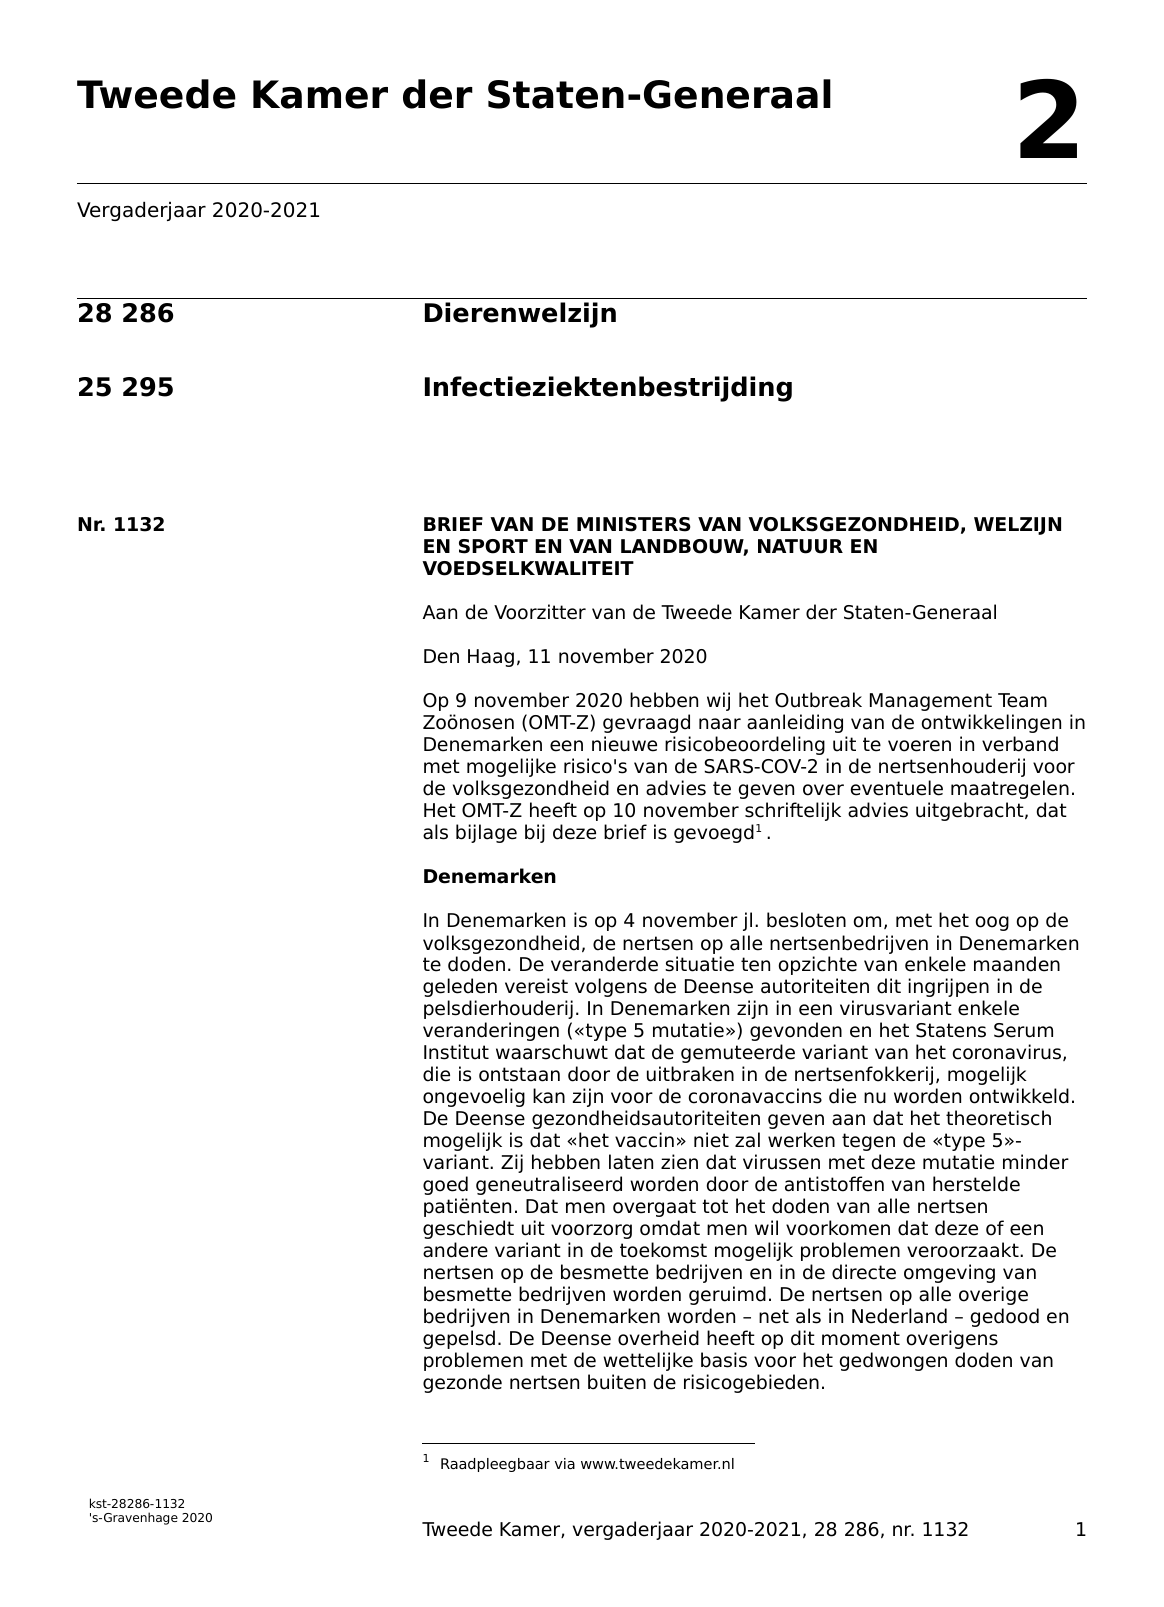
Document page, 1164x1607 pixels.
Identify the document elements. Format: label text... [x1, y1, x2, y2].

table_cell Vergaderjaar 2020-2021 [77, 184, 1087, 298]
table_header 2 [886, 59, 1087, 183]
text Op 9 november 2020 hebben wij het Outbreak Management Team Zoönosen (OMT-Z) gevraagd naar aanleiding van de ontwikkelingen in Denemarken een nieuwe risicobeoordeling uit te voeren in verband met mogelijke risico's van de SARS-COV-2 in de nertsenhouderij voor de volksgezondheid en advies te geven over eventuele maatregelen. Het OMT-Z heeft op 10 november schriftelijk advies uitgebracht, dat als bijlage bij deze brief is gevoegd. [422, 690, 1087, 844]
text Raadpleegbaar via www.tweedekamer.nl [422, 1452, 1087, 1474]
table_header Tweede Kamer der Staten-Generaal [77, 59, 886, 183]
subtitle 28 286 Dierenwelzijn [77, 299, 1087, 329]
subtitle 25 295 Infectieziektenbestrijding [77, 373, 1087, 403]
text 's-Gravenhage 2020 [88, 1511, 323, 1525]
subtitle Nr. 1132 BRIEF VAN DE MINISTERS VAN VOLKSGEZONDHEID, WELZIJN EN SPORT EN VAN LANDBOUW, NATUUR EN VOEDSELKWALITEIT [77, 514, 1087, 580]
text Aan de Voorzitter van de Tweede Kamer der Staten-Generaal [422, 602, 1087, 624]
text In Denemarken is op 4 november jl. besloten om, met het oog op de volksgezondheid, de nertsen op alle nertsenbedrijven in Denemarken te doden. De veranderde situatie ten opzichte van enkele maanden geleden vereist volgens de Deense autoriteiten dit ingrijpen in de pelsdierhouderij. In Denemarken zijn in een virusvariant enkele veranderingen («type 5 mutatie») gevonden en het Statens Serum Institut waarschuwt dat de gemuteerde variant van het coronavirus, die is ontstaan door de uitbraken in de nertsenfokkerij, mogelijk ongevoelig kan zijn voor de coronavaccins die nu worden ontwikkeld. De Deense gezondheidsautoriteiten geven aan dat het theoretisch mogelijk is dat «het vaccin» niet zal werken tegen de «type 5»-variant. Zij hebben laten zien dat virussen met deze mutatie minder goed geneutraliseerd worden door de antistoffen van herstelde patiënten. Dat men overgaat tot het doden van alle nertsen geschiedt uit voorzorg omdat men wil voorkomen dat deze of een andere variant in de toekomst mogelijk problemen veroorzaakt. De nertsen op de besmette bedrijven en in de directe omgeving van besmette bedrijven worden geruimd. De nertsen op alle overige bedrijven in Denemarken worden – net als in Nederland – gedood en gepelsd. De Deense overheid heeft op dit moment overigens problemen met de wettelijke basis voor het gedwongen doden van gezonde nertsen buiten de risicogebieden. [422, 910, 1087, 1394]
subtitle Denemarken [422, 866, 1087, 888]
text kst-28286-1132 [88, 1497, 323, 1511]
text Den Haag, 11 november 2020 [422, 646, 1087, 668]
